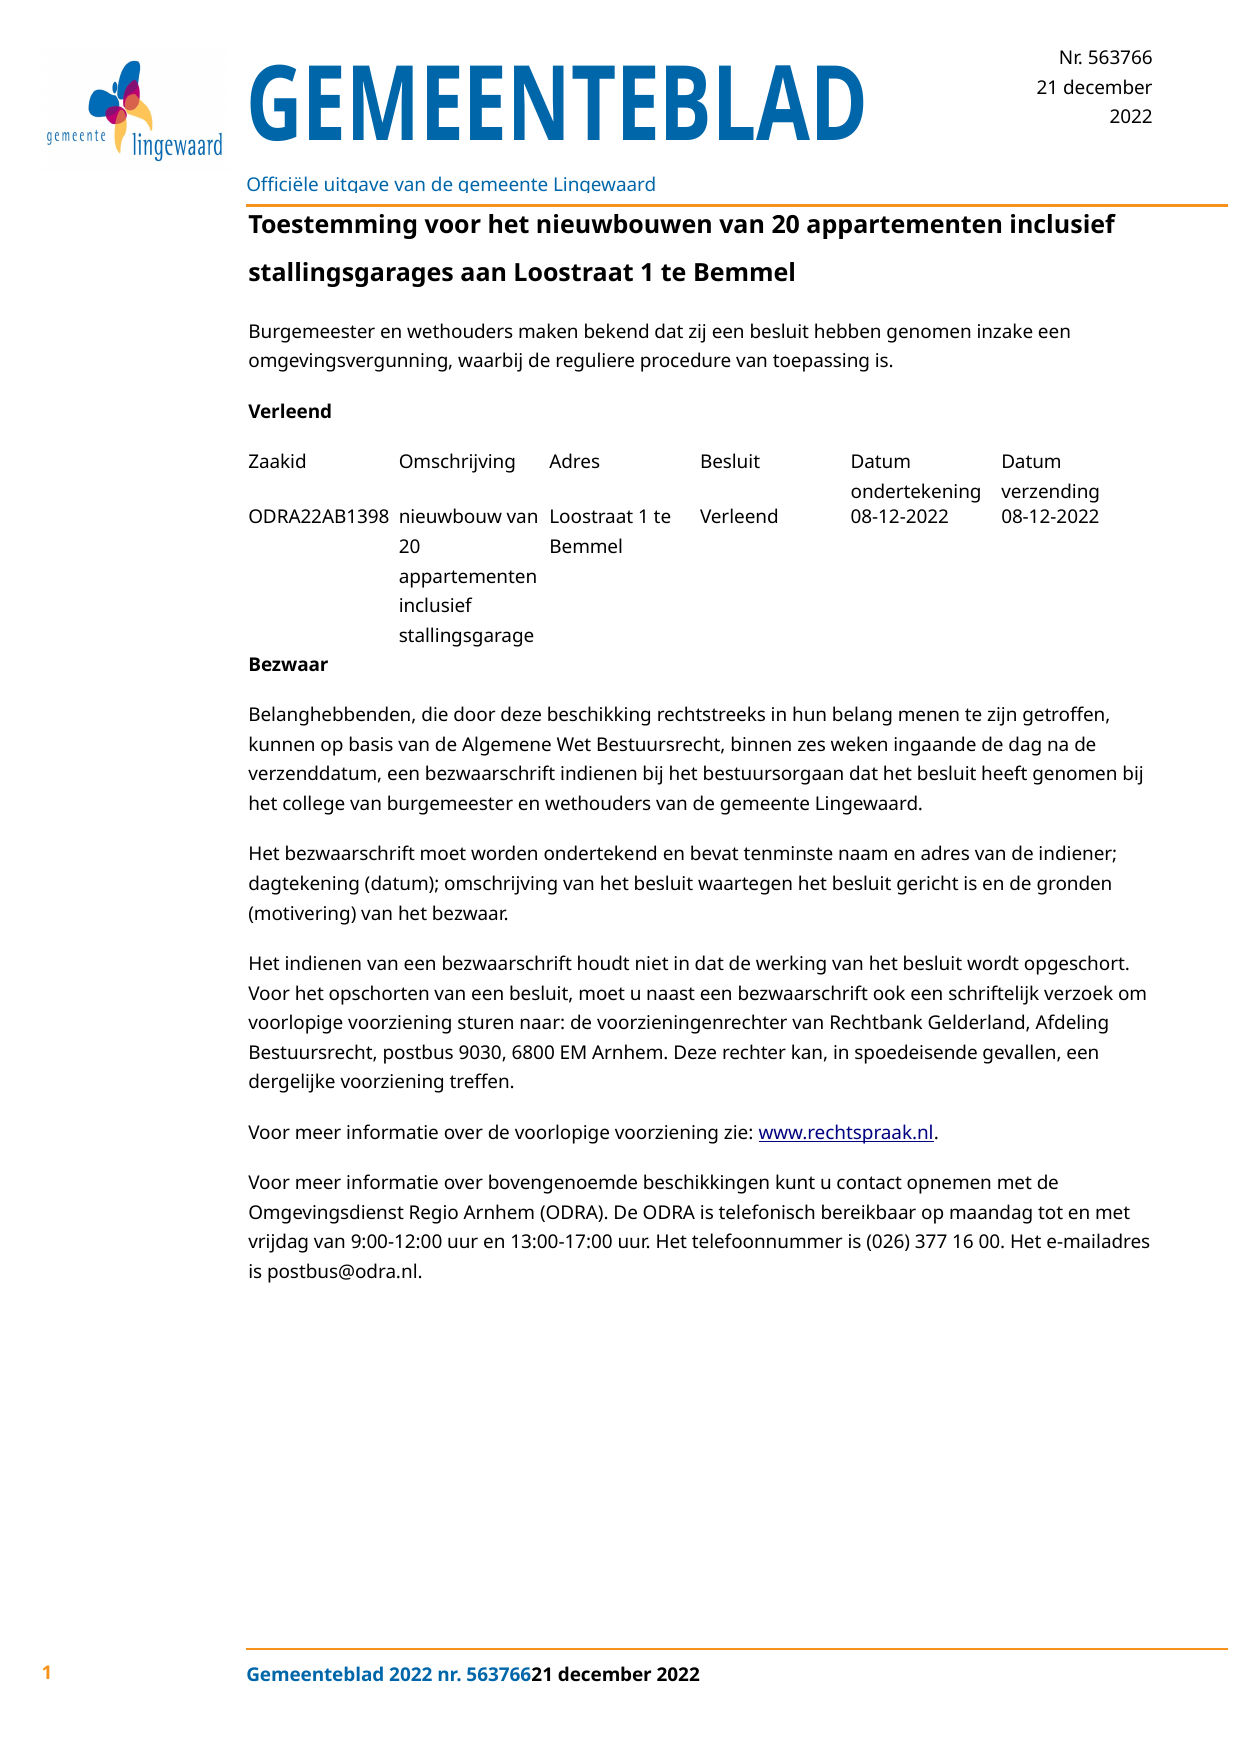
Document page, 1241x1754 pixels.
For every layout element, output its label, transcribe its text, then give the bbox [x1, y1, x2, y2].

text Verleend [248, 398, 1152, 424]
text Het bezwaarschrift moet worden ondertekend en bevat tenminste naam en adres van de indiener; dagtekening (datum); omschrijving van het besluit waartegen het besluit gericht is en de gronden (motivering) van het bezwaar. [248, 841, 1152, 926]
text Het indienen van een bezwaarschrift houdt niet in dat de werking van het besluit wordt opgeschort. Voor het opschorten van een besluit, moet u naast een bezwaarschrift ook een schriftelijk verzoek om voorlopige voorziening sturen naar: de voorzieningenrechter van Rechtbank Gelderland, Afdeling Bestuursrecht, postbus 9030, 6800 EM Arnhem. Deze rechter kan, in spoedeisende gevallen, een dergelijke voorziening treffen. [248, 950, 1152, 1094]
table_header Besluit [700, 449, 850, 504]
table_cell ODRA22AB1398 [248, 504, 398, 648]
text Bezwaar [248, 651, 1152, 677]
text Voor meer informatie over bovengenoemde beschikkingen kunt u contact opnemen met de Omgevingsdienst Regio Arnhem (ODRA). De ODRA is telefonisch bereikbaar op maandag tot en met vrijdag van 9:00-12:00 uur en 13:00-17:00 uur. Het telefoonnummer is (026) 377 16 00. Het e-mailadres is postbus@odra.nl. [248, 1169, 1152, 1284]
table_header Omschrijving [399, 449, 549, 504]
table_header Zaakid [248, 449, 398, 504]
table_cell 08-12-2022 [850, 504, 1001, 648]
table_cell Verleend [700, 504, 850, 648]
text Voor meer informatie over de voorlopige voorziening zie: www.rechtspraak.nl. [248, 1119, 1152, 1145]
picture [41, 47, 231, 172]
text Toestemming voor het nieuwbouwen van 20 appartementen inclusief stallingsgarages aan Loostraat 1 te Bemmel [248, 207, 1152, 288]
table_header Datum ondertekening [850, 449, 1001, 504]
table_header Adres [549, 449, 700, 504]
table_header Datum verzending [1001, 449, 1152, 504]
text Belanghebbenden, die door deze beschikking rechtstreeks in hun belang menen te zijn getroffen, kunnen op basis van de Algemene Wet Bestuursrecht, binnen zes weken ingaande de dag na de verzenddatum, een bezwaarschrift indienen bij het bestuursorgaan dat het besluit heeft genomen bij het college van burgemeester en wethouders van de gemeente Lingewaard. [248, 701, 1152, 816]
table_cell nieuwbouw van 20 appartementen inclusief stallingsgarage [399, 504, 549, 648]
table_cell 08-12-2022 [1001, 504, 1152, 648]
text Burgemeester en wethouders maken bekend dat zij een besluit hebben genomen inzake een omgevingsvergunning, waarbij de reguliere procedure van toepassing is. [248, 318, 1152, 373]
table_cell Loostraat 1 te Bemmel [549, 504, 700, 648]
